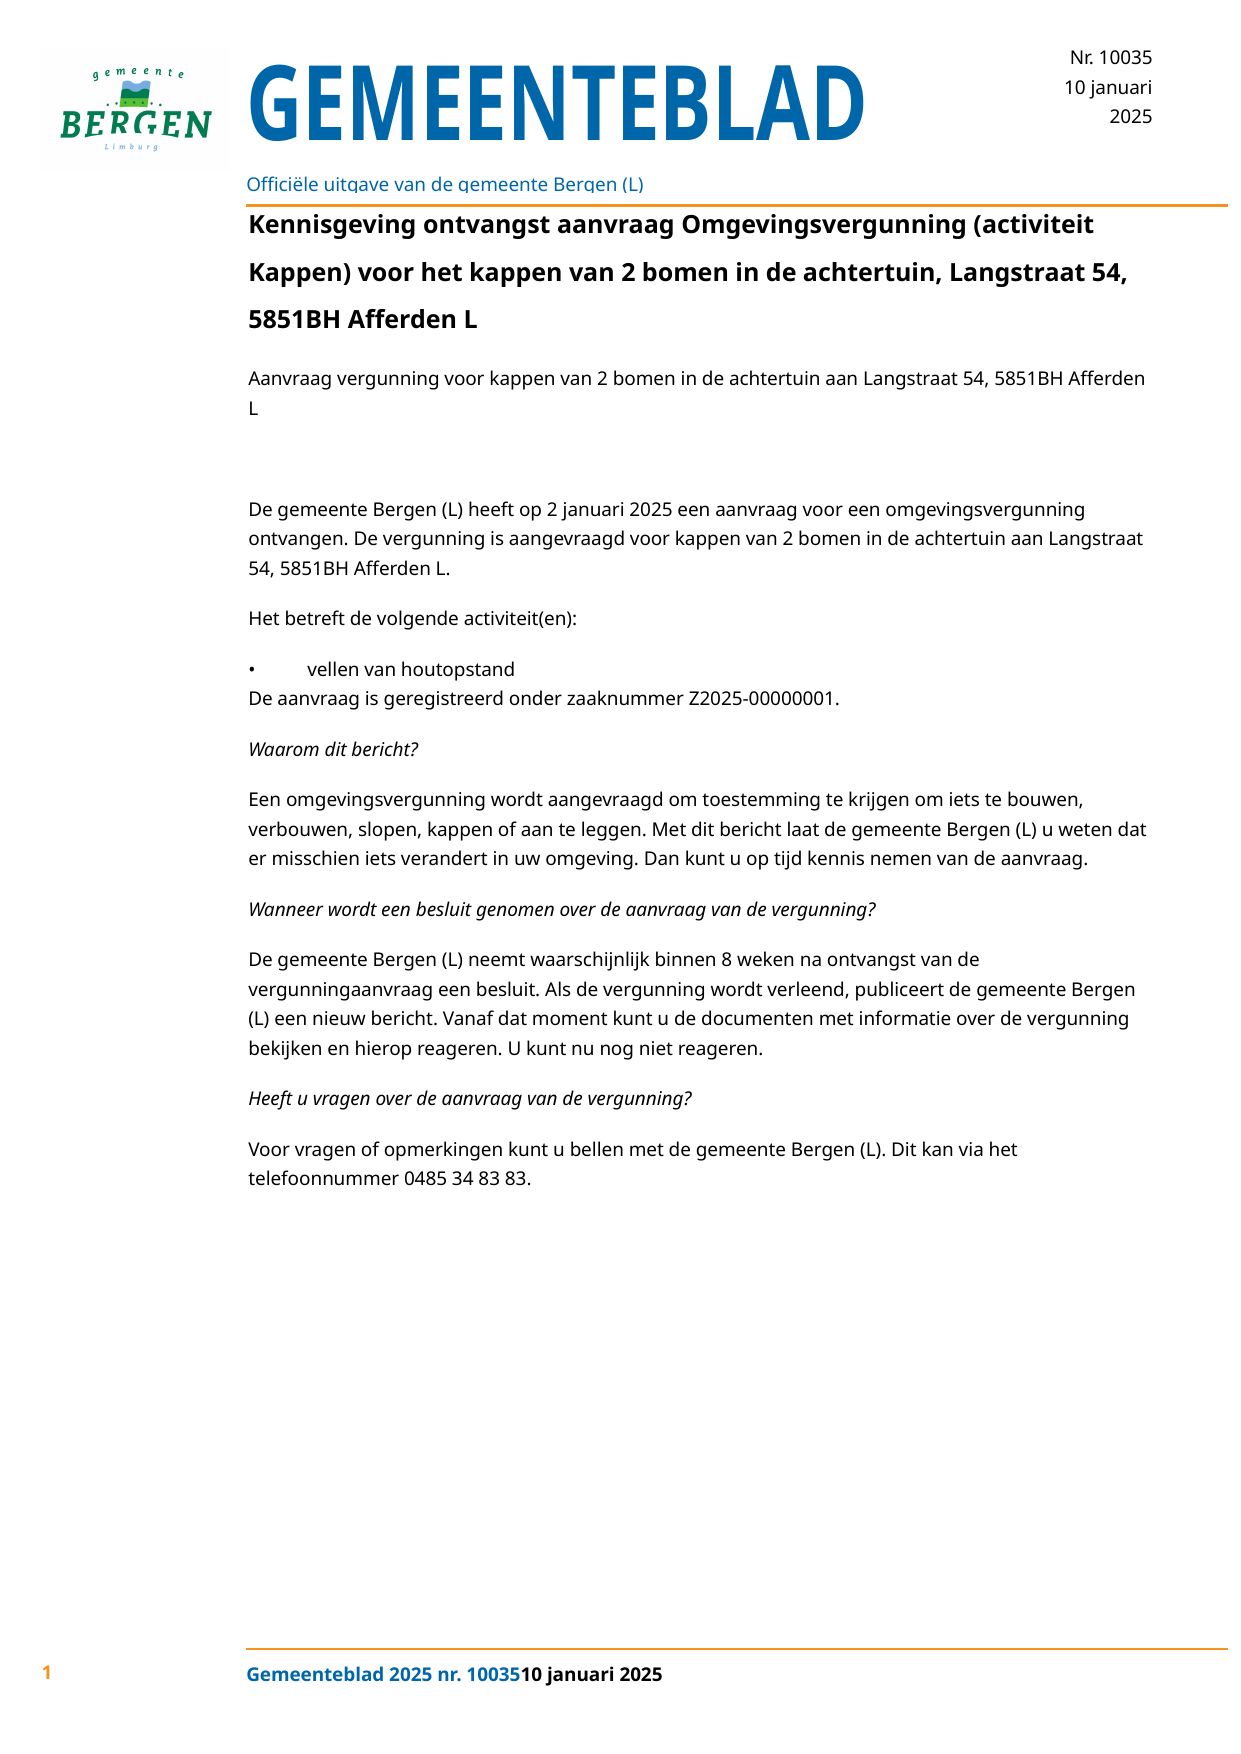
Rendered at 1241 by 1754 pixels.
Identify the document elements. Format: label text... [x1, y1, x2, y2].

text Het betreft de volgende activiteit(en): [248, 606, 1152, 631]
text Wanneer wordt een besluit genomen over de aanvraag van de vergunning? [248, 896, 1152, 922]
text Waarom dit bericht? [248, 736, 1152, 762]
list vellen van houtopstand [248, 656, 1152, 682]
text De gemeente Bergen (L) heeft op 2 januari 2025 een aanvraag voor een omgevingsvergunning ontvangen. De vergunning is aangevraagd voor kappen van 2 bomen in de achtertuin aan Langstraat 54, 5851BH Afferden L. [248, 496, 1152, 581]
picture [41, 47, 231, 172]
text Voor vragen of opmerkingen kunt u bellen met de gemeente Bergen (L). Dit kan via het telefoonnummer 0485 34 83 83. [248, 1136, 1152, 1191]
text De aanvraag is geregistreerd onder zaaknummer Z2025-00000001. [248, 686, 1152, 711]
text De gemeente Bergen (L) neemt waarschijnlijk binnen 8 weken na ontvangst van de vergunningaanvraag een besluit. Als de vergunning wordt verleend, publiceert de gemeente Bergen (L) een nieuw bericht. Vanaf dat moment kunt u de documenten met informatie over de vergunning bekijken en hierop reageren. U kunt nu nog niet reageren. [248, 946, 1152, 1061]
text Aanvraag vergunning voor kappen van 2 bomen in de achtertuin aan Langstraat 54, 5851BH Afferden L [248, 366, 1152, 421]
text Kennisgeving ontvangst aanvraag Omgevingsvergunning (activiteit Kappen) voor het kappen van 2 bomen in de achtertuin, Langstraat 54, 5851BH Afferden L [248, 207, 1152, 336]
text Heeft u vragen over de aanvraag van de vergunning? [248, 1086, 1152, 1111]
text Een omgevingsvergunning wordt aangevraagd om toestemming te krijgen om iets te bouwen, verbouwen, slopen, kappen of aan te leggen. Met dit bericht laat de gemeente Bergen (L) u weten dat er misschien iets verandert in uw omgeving. Dan kunt u op tijd kennis nemen van de aanvraag. [248, 786, 1152, 871]
